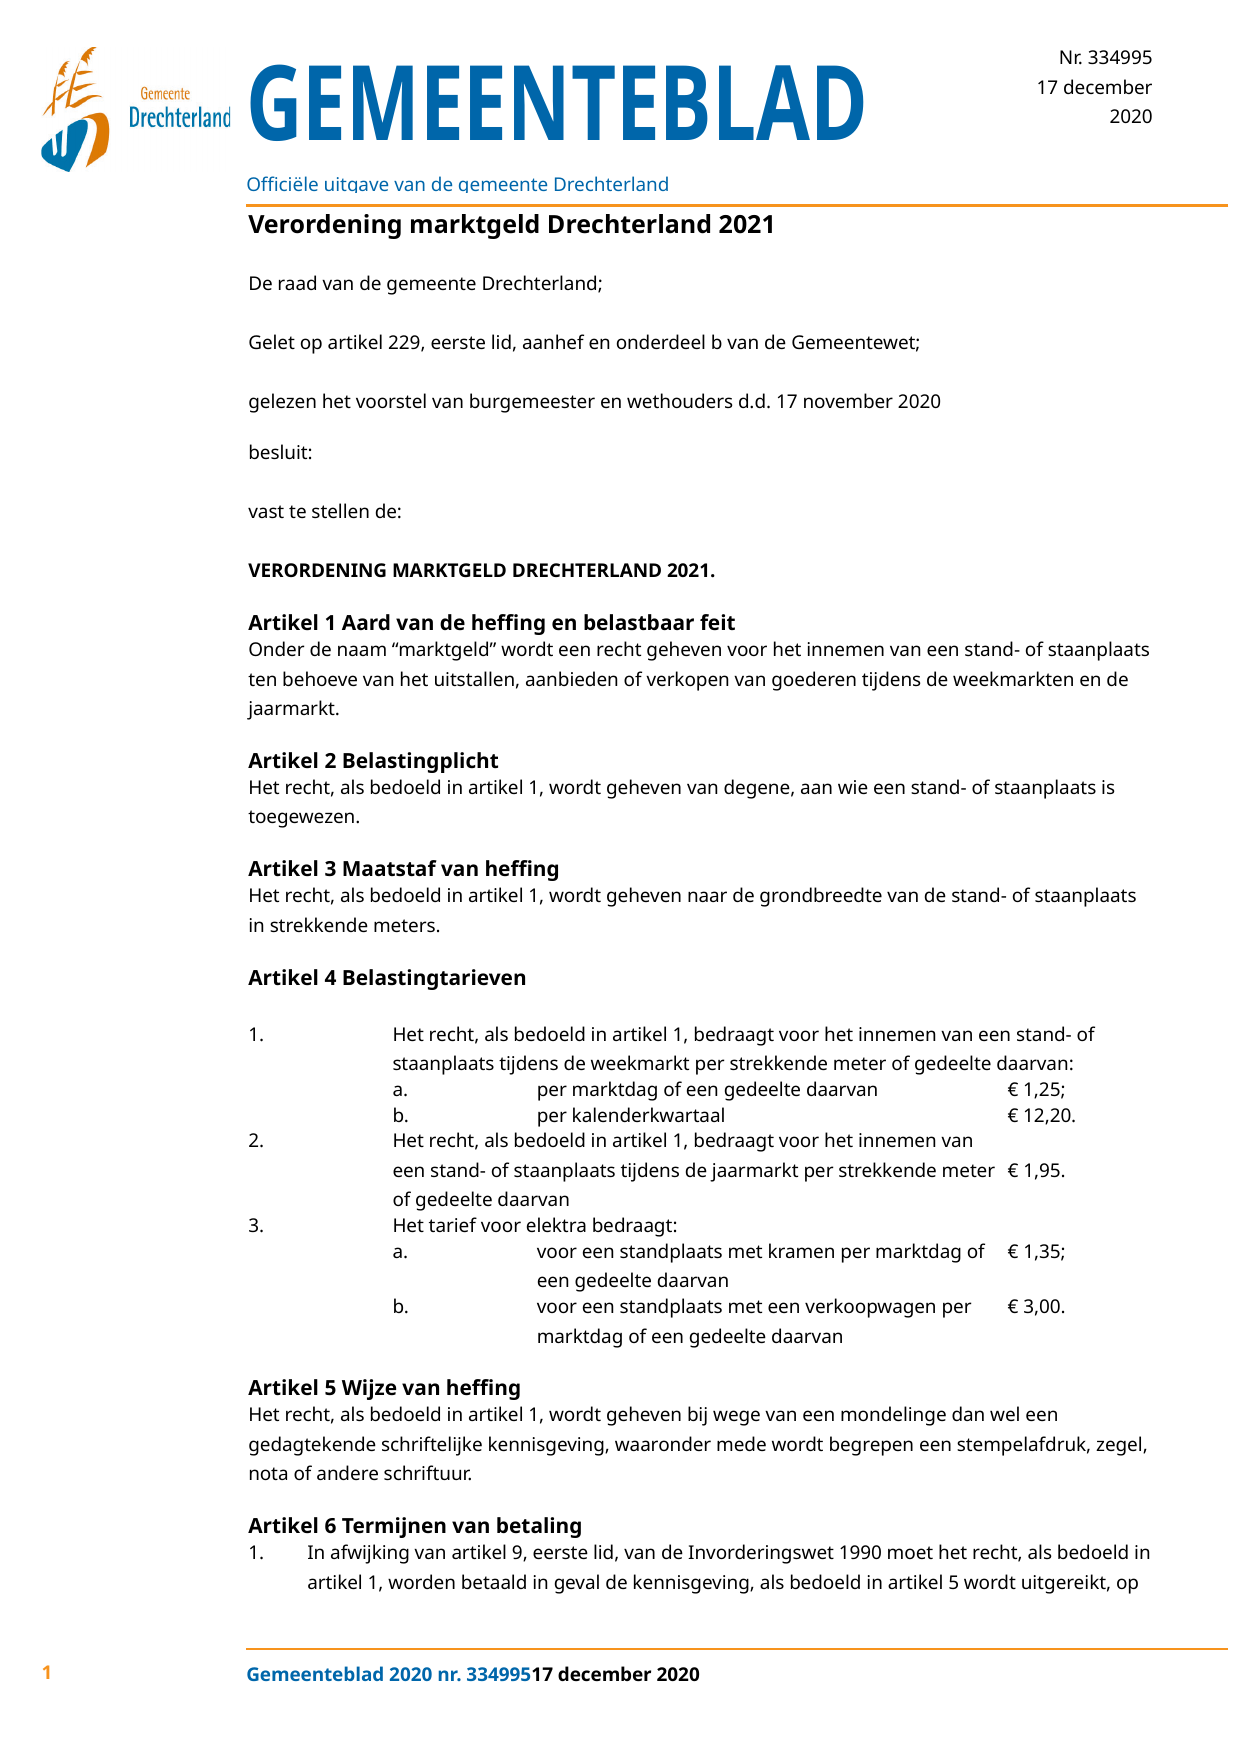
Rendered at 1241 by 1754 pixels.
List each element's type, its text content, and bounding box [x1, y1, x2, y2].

table_cell [248, 1294, 392, 1349]
table_cell € 1,95. [1007, 1128, 1152, 1212]
table_cell voor een standplaats met een verkoopwagen per marktdag of een gedeelte daarvan [537, 1294, 1007, 1349]
table_cell per kalenderkwartaal [537, 1102, 1007, 1127]
table_cell b. [392, 1102, 537, 1127]
table_cell Het recht, als bedoeld in artikel 1, bedraagt voor het innemen van een stand- of staanplaats tijdens de jaarmarkt per strekkende meter of gedeelte daarvan [392, 1128, 1007, 1212]
table_cell € 12,20. [1007, 1102, 1152, 1127]
text Het recht, als bedoeld in artikel 1, wordt geheven naar de grondbreedte van de stand- of staanplaats in strekkende meters. [248, 883, 1152, 938]
table_cell b. [392, 1294, 537, 1349]
table_cell € 3,00. [1007, 1294, 1152, 1349]
table_cell voor een standplaats met kramen per marktdag of een gedeelte daarvan [537, 1238, 1007, 1293]
picture [41, 47, 231, 172]
text Gelet op artikel 229, eerste lid, aanhef en onderdeel b van de Gemeentewet; [248, 329, 1152, 355]
text besluit: [248, 439, 1152, 465]
text Artikel 3 Maatstaf van heffing [248, 854, 1152, 883]
table_cell 3. [248, 1213, 392, 1238]
table_cell a. [392, 1238, 537, 1293]
table_cell per marktdag of een gedeelte daarvan [537, 1076, 1007, 1102]
list In afwijking van artikel 9, eerste lid, van de Invorderingswet 1990 moet het recht, als bedoeld in artikel 1, worden betaald in geval de kennisgeving, als bedoeld in artikel 5 wordt uitgereikt, op [248, 1539, 1152, 1594]
table_cell € 1,35; [1007, 1238, 1152, 1293]
table_header Het recht, als bedoeld in artikel 1, bedraagt voor het innemen van een stand- of staanplaats tijdens de weekmarkt per strekkende meter of gedeelte daarvan: [392, 1021, 1152, 1076]
table_cell 2. [248, 1128, 392, 1212]
text gelezen het voorstel van burgemeester en wethouders d.d. 17 november 2020 [248, 389, 1152, 414]
text Het recht, als bedoeld in artikel 1, wordt geheven bij wege van een mondelinge dan wel een gedagtekende schriftelijke kennisgeving, waaronder mede wordt begrepen een stempelafdruk, zegel, nota of andere schriftuur. [248, 1401, 1152, 1486]
text De raad van de gemeente Drechterland; [248, 270, 1152, 296]
picture [226, 115, 231, 124]
text Artikel 4 Belastingtarieven [248, 963, 1152, 991]
table_cell € 1,25; [1007, 1076, 1152, 1102]
text Onder de naam “marktgeld” wordt een recht geheven voor het innemen van een stand- of staanplaats ten behoeve van het uitstallen, aanbieden of verkopen van goederen tijdens de weekmarkten en de jaarmarkt. [248, 636, 1152, 721]
table_cell [248, 1076, 392, 1102]
text vast te stellen de: [248, 498, 1152, 524]
table_cell [248, 1102, 392, 1127]
text Artikel 6 Termijnen van betaling [248, 1511, 1152, 1539]
text Verordening marktgeld Drechterland 2021 [248, 207, 1152, 241]
table_cell [248, 1238, 392, 1293]
picture [41, 158, 64, 172]
text Artikel 5 Wijze van heffing [248, 1373, 1152, 1401]
text VERORDENING MARKTGELD DRECHTERLAND 2021. [248, 557, 1152, 583]
table_header 1. [248, 1021, 392, 1076]
text Artikel 2 Belastingplicht [248, 746, 1152, 774]
text Het recht, als bedoeld in artikel 1, wordt geheven van degene, aan wie een stand- of staanplaats is toegewezen. [248, 774, 1152, 829]
table_cell a. [392, 1076, 537, 1102]
table_cell Het tarief voor elektra bedraagt: [392, 1213, 1152, 1238]
text Artikel 1 Aard van de heffing en belastbaar feit [248, 608, 1152, 636]
